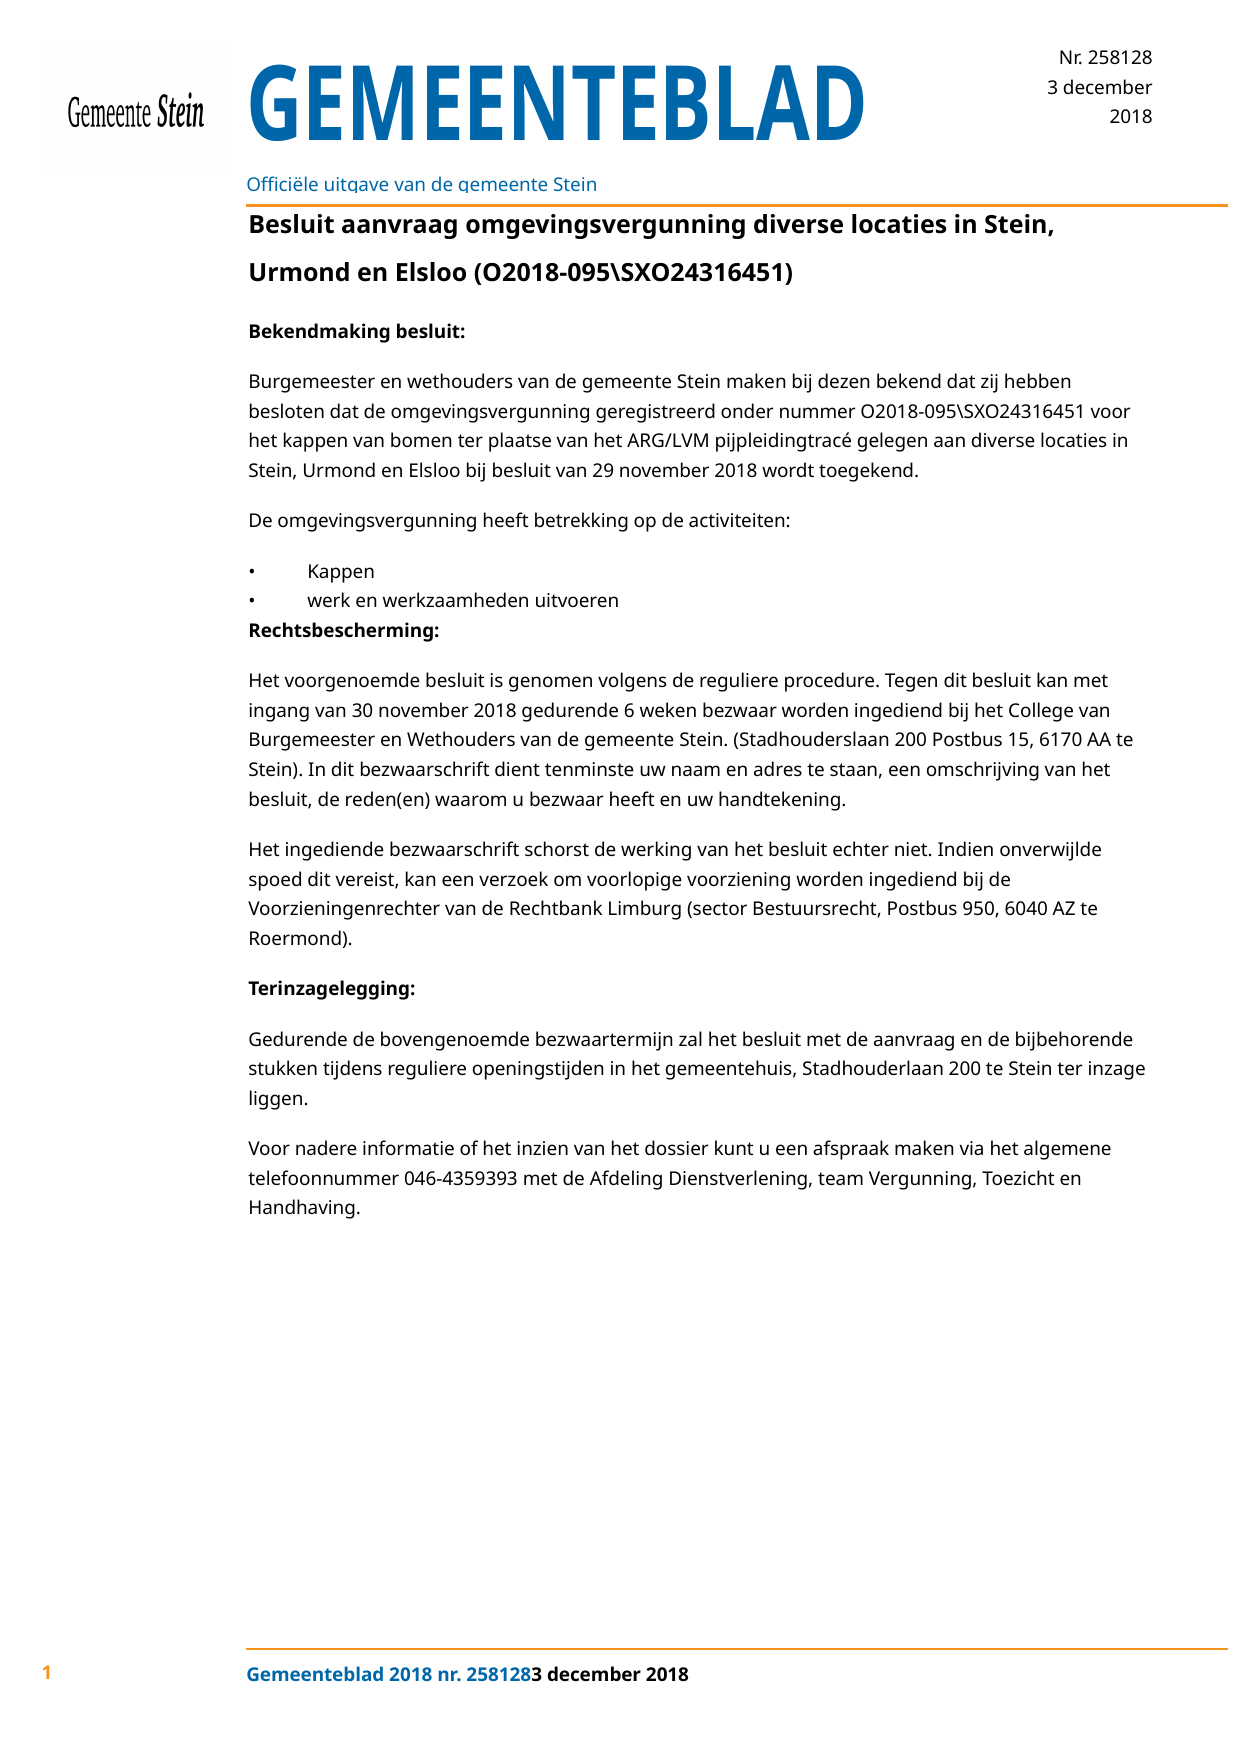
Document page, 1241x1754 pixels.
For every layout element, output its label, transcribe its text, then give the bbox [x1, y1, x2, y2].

text Gedurende de bovengenoemde bezwaartermijn zal het besluit met de aanvraag en de bijbehorende stukken tijdens reguliere openingstijden in het gemeentehuis, Stadhouderlaan 200 te Stein ter inzage liggen. [248, 1026, 1152, 1111]
text Rechtsbescherming: [248, 617, 1152, 643]
text De omgevingsvergunning heeft betrekking op de activiteiten: [248, 507, 1152, 533]
text Het voorgenoemde besluit is genomen volgens de reguliere procedure. Tegen dit besluit kan met ingang van 30 november 2018 gedurende 6 weken bezwaar worden ingediend bij het College van Burgemeester en Wethouders van de gemeente Stein. (Stadhouderslaan 200 Postbus 15, 6170 AA te Stein). In dit bezwaarschrift dient tenminste uw naam en adres te staan, een omschrijving van het besluit, de reden(en) waarom u bezwaar heeft en uw handtekening. [248, 667, 1152, 812]
text Besluit aanvraag omgevingsvergunning diverse locaties in Stein, Urmond en Elsloo (O2018-095\SXO24316451) [248, 207, 1152, 288]
text Burgemeester en wethouders van de gemeente Stein maken bij dezen bekend dat zij hebben besloten dat de omgevingsvergunning geregistreerd onder nummer O2018-095\SXO24316451 voor het kappen van bomen ter plaatse van het ARG/LVM pijpleidingtracé gelegen aan diverse locaties in Stein, Urmond en Elsloo bij besluit van 29 november 2018 wordt toegekend. [248, 368, 1152, 483]
text Voor nadere informatie of het inzien van het dossier kunt u een afspraak maken via het algemene telefoonnummer 046-4359393 met de Afdeling Dienstverlening, team Vergunning, Toezicht en Handhaving. [248, 1135, 1152, 1220]
text Bekendmaking besluit: [248, 318, 1152, 344]
text Het ingediende bezwaarschrift schorst de werking van het besluit echter niet. Indien onverwijlde spoed dit vereist, kan een verzoek om voorlopige voorziening worden ingediend bij de Voorzieningenrechter van de Rechtbank Limburg (sector Bestuursrecht, Postbus 950, 6040 AZ te Roermond). [248, 836, 1152, 951]
picture [41, 47, 231, 172]
list werk en werkzaamheden uitvoeren [248, 587, 1152, 613]
list Kappen [248, 558, 1152, 584]
text Terinzagelegging: [248, 975, 1152, 1001]
